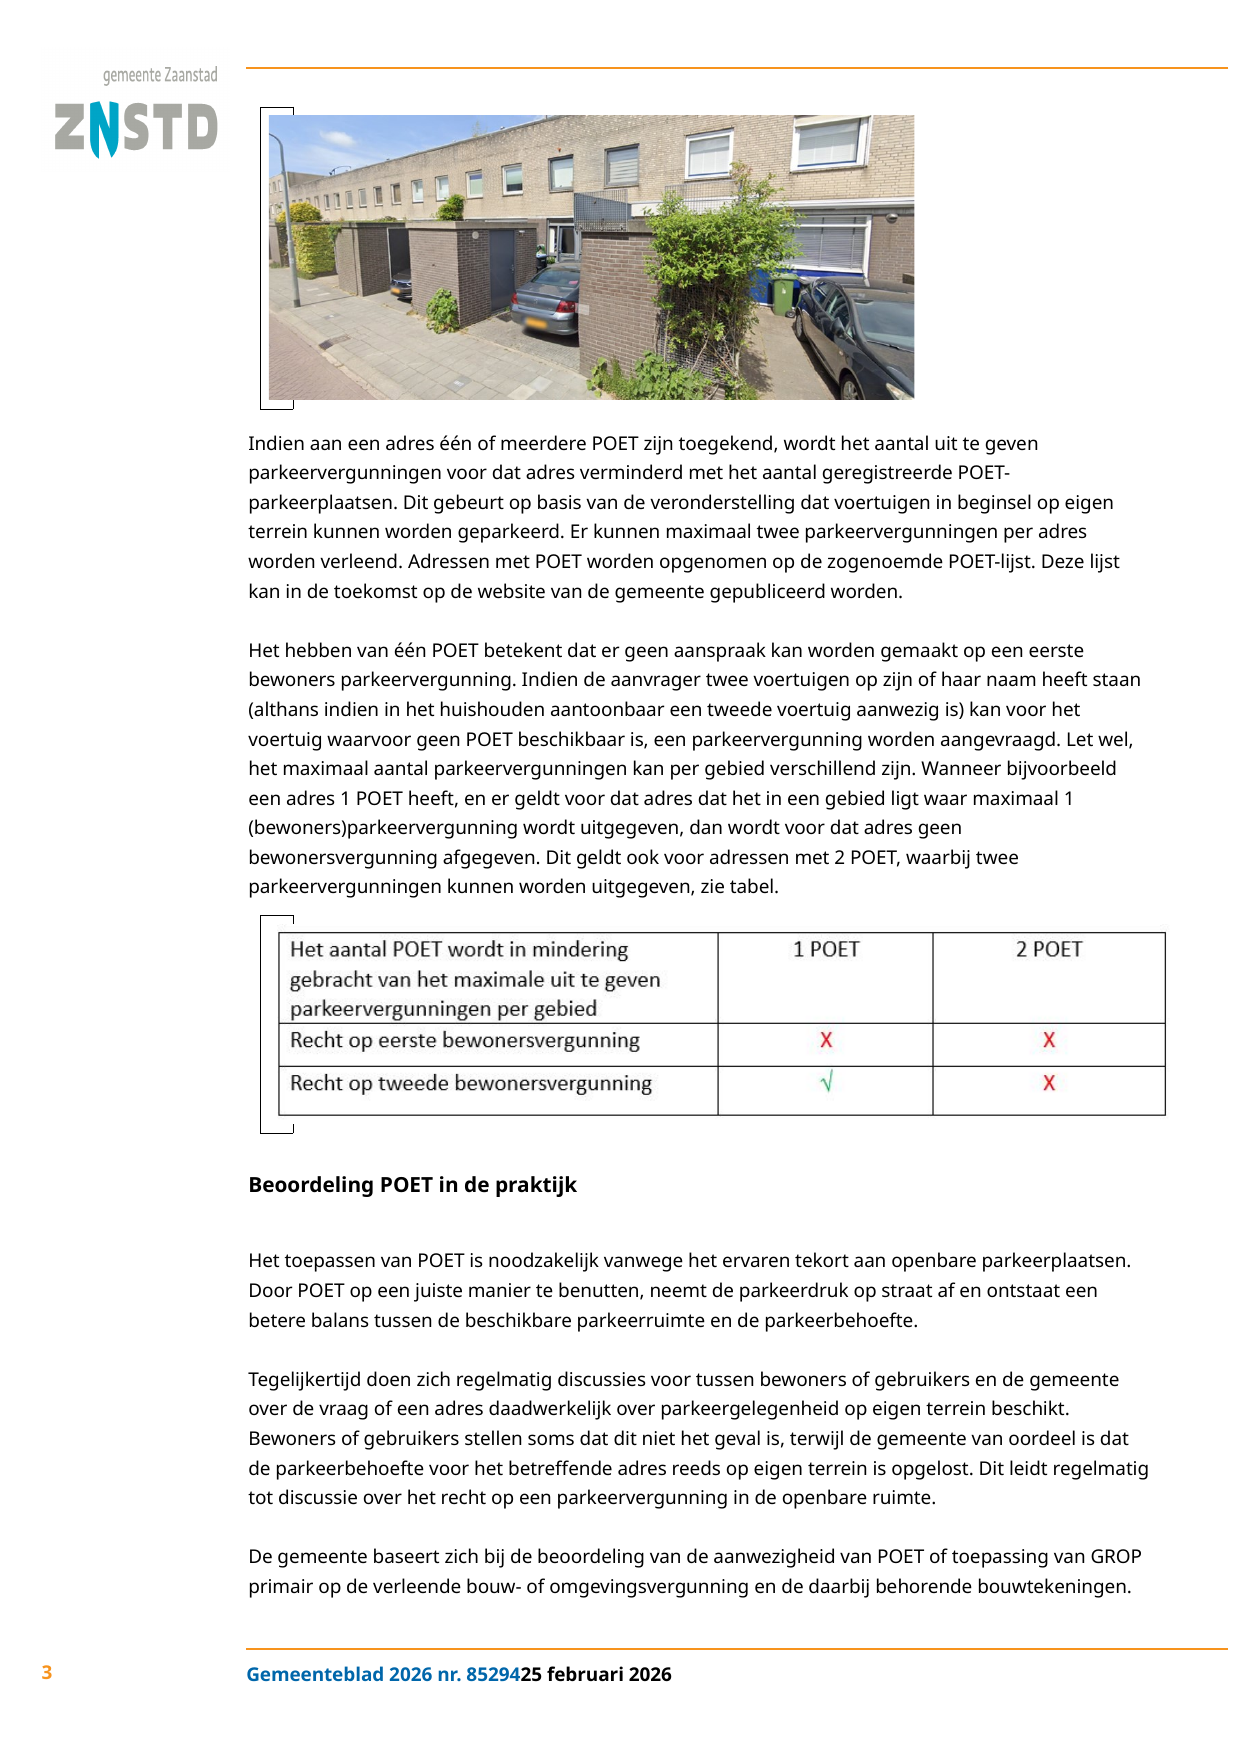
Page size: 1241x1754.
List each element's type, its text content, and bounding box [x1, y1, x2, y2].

text Het hebben van één POET betekent dat er geen aanspraak kan worden gemaakt op een eerste bewoners parkeervergunning. Indien de aanvrager twee voertuigen op zijn of haar naam heeft staan (althans indien in het huishouden aantoonbaar een tweede voertuig aanwezig is) kan voor het voertuig waarvoor geen POET beschikbaar is, een parkeervergunning worden aangevraagd. Let wel, het maximaal aantal parkeervergunningen kan per gebied verschillend zijn. Wanneer bijvoorbeeld een adres 1 POET heeft, en er geldt voor dat adres dat het in een gebied ligt waar maximaal 1 (bewoners)parkeervergunning wordt uitgegeven, dan wordt voor dat adres geen bewonersvergunning afgegeven. Dit geldt ook voor adressen met 2 POET, waarbij twee parkeervergunningen kunnen worden uitgegeven, zie tabel. [248, 637, 1152, 899]
text De gemeente baseert zich bij de beoordeling van de aanwezigheid van POET of toepassing van GROP primair op de verleende bouw- of omgevingsvergunning en de daarbij behorende bouwtekeningen. [248, 1543, 1152, 1599]
text Het toepassen van POET is noodzakelijk vanwege het ervaren tekort aan openbare parkeerplaatsen. Door POET op een juiste manier te benutten, neemt de parkeerdruk op straat af en ontstaat een betere balans tussen de beschikbare parkeerruimte en de parkeerbehoefte. [248, 1248, 1152, 1333]
picture [268, 924, 1173, 1124]
picture [41, 47, 231, 172]
text Indien aan een adres één of meerdere POET zijn toegekend, wordt het aantal uit te geven parkeervergunningen voor dat adres verminderd met het aantal geregistreerde POET-parkeerplaatsen. Dit gebeurt op basis van de veronderstelling dat voertuigen in beginsel op eigen terrein kunnen worden geparkeerd. Er kunnen maximaal twee parkeervergunningen per adres worden verleend. Adressen met POET worden opgenomen op de zogenoemde POET-lijst. Deze lijst kan in de toekomst op de website van de gemeente gepubliceerd worden. [248, 430, 1152, 604]
text Tegelijkertijd doen zich regelmatig discussies voor tussen bewoners of gebruikers en de gemeente over de vraag of een adres daadwerkelijk over parkeergelegenheid op eigen terrein beschikt. Bewoners of gebruikers stellen soms dat dit niet het geval is, terwijl de gemeente van oordeel is dat de parkeerbehoefte voor het betreffende adres reeds op eigen terrein is opgelost. Dit leidt regelmatig tot discussie over het recht op een parkeervergunning in de openbare ruimte. [248, 1366, 1152, 1510]
text Beoordeling POET in de praktijk [248, 1170, 1152, 1198]
picture [268, 115, 915, 400]
